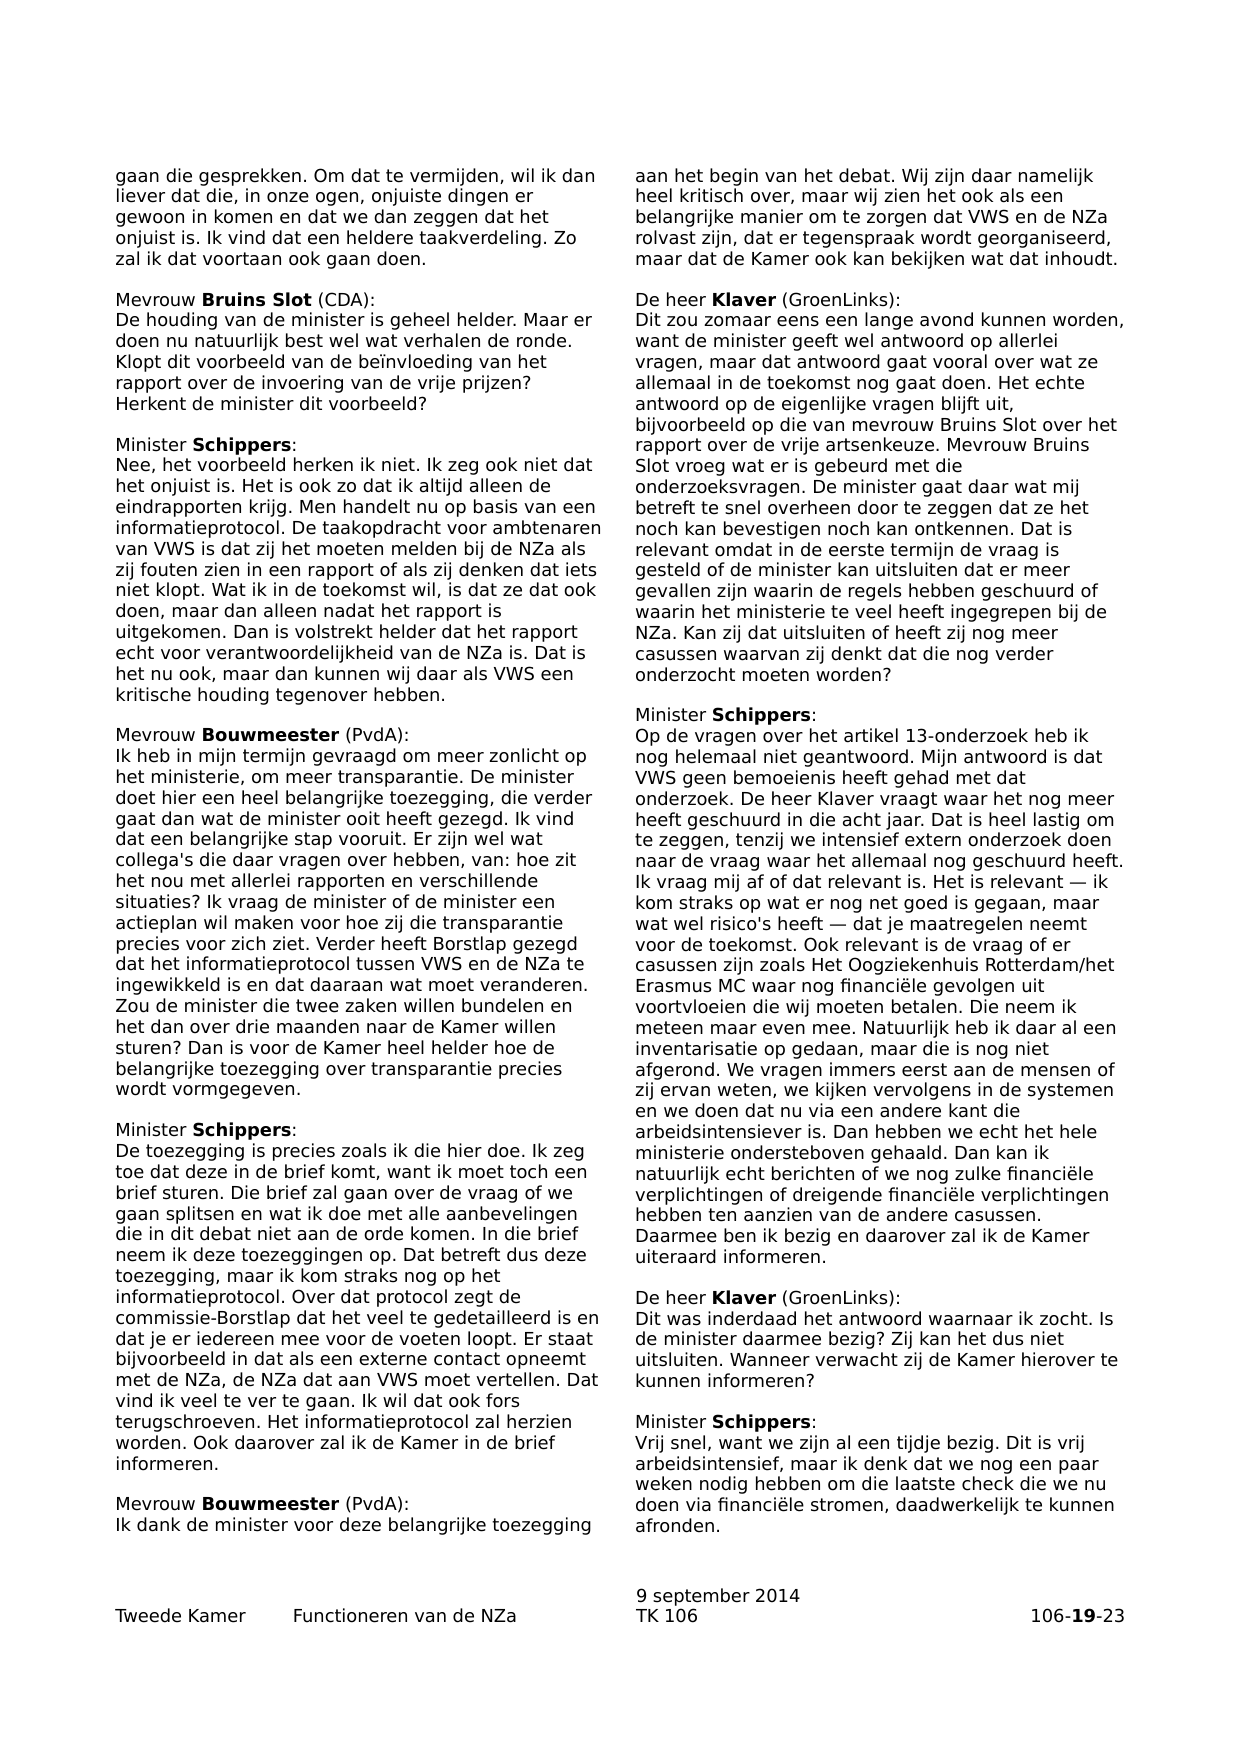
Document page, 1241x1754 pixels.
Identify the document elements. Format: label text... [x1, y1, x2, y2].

text Ik heb in mijn termijn gevraagd om meer zonlicht op het ministerie, om meer transparantie. De minister doet hier een heel belangrijke toezegging, die verder gaat dan wat de minister ooit heeft gezegd. Ik vind dat een belangrijke stap vooruit. Er zijn wel wat collega's die daar vragen over hebben, van: hoe zit het nou met allerlei rapporten en verschillende situaties? Ik vraag de minister of de minister een actieplan wil maken voor hoe zij die transparantie precies voor zich ziet. Verder heeft Borstlap gezegd dat het informatieprotocol tussen VWS en de NZa te ingewikkeld is en dat daaraan wat moet veranderen. Zou de minister die twee zaken willen bundelen en het dan over drie maanden naar de Kamer willen sturen? Dan is voor de Kamer heel helder hoe de belangrijke toezegging over transparantie precies wordt vormgegeven. [115, 746, 605, 1100]
text Dit was inderdaad het antwoord waarnaar ik zocht. Is de minister daarmee bezig? Zij kan het dus niet uitsluiten. Wanneer verwacht zij de Kamer hierover te kunnen informeren? [635, 1308, 1125, 1392]
text Minister Schippers: [635, 1412, 1125, 1432]
text Minister Schippers: [635, 705, 1125, 726]
text gaan die gesprekken. Om dat te vermijden, wil ik dan liever dat die, in onze ogen, onjuiste dingen er gewoon in komen en dat we dan zeggen dat het onjuist is. Ik vind dat een heldere taakverdeling. Zo zal ik dat voortaan ook gaan doen. [115, 165, 605, 269]
text De heer Klaver (GroenLinks): [635, 289, 1125, 310]
text Minister Schippers: [115, 434, 605, 455]
text Mevrouw Bruins Slot (CDA): [115, 289, 605, 310]
text Nee, het voorbeeld herken ik niet. Ik zeg ook niet dat het onjuist is. Het is ook zo dat ik altijd alleen de eindrapporten krijg. Men handelt nu op basis van een informatieprotocol. De taakopdracht voor ambtenaren van VWS is dat zij het moeten melden bij de NZa als zij fouten zien in een rapport of als zij denken dat iets niet klopt. Wat ik in de toekomst wil, is dat ze dat ook doen, maar dan alleen nadat het rapport is uitgekomen. Dan is volstrekt helder dat het rapport echt voor verantwoordelijkheid van de NZa is. Dat is het nu ook, maar dan kunnen wij daar als VWS een kritische houding tegenover hebben. [115, 455, 605, 705]
text De toezegging is precies zoals ik die hier doe. Ik zeg toe dat deze in de brief komt, want ik moet toch een brief sturen. Die brief zal gaan over de vraag of we gaan splitsen en wat ik doe met alle aanbevelingen die in dit debat niet aan de orde komen. In die brief neem ik deze toezeggingen op. Dat betreft dus deze toezegging, maar ik kom straks nog op het informatieprotocol. Over dat protocol zegt de commissie-Borstlap dat het veel te gedetailleerd is en dat je er iedereen mee voor de voeten loopt. Er staat bijvoorbeeld in dat als een externe contact opneemt met de NZa, de NZa dat aan VWS moet vertellen. Dat vind ik veel te ver te gaan. Ik wil dat ook fors terugschroeven. Het informatieprotocol zal herzien worden. Ook daarover zal ik de Kamer in de brief informeren. [115, 1141, 605, 1474]
text Mevrouw Bouwmeester (PvdA): [115, 725, 605, 746]
text Vrij snel, want we zijn al een tijdje bezig. Dit is vrij arbeidsintensief, maar ik denk dat we nog een paar weken nodig hebben om die laatste check die we nu doen via financiële stromen, daadwerkelijk te kunnen afronden. [635, 1432, 1125, 1537]
text De houding van de minister is geheel helder. Maar er doen nu natuurlijk best wel wat verhalen de ronde. Klopt dit voorbeeld van de beïnvloeding van het rapport over de invoering van de vrije prijzen? Herkent de minister dit voorbeeld? [115, 310, 605, 414]
text aan het begin van het debat. Wij zijn daar namelijk heel kritisch over, maar wij zien het ook als een belangrijke manier om te zorgen dat VWS en de NZa rolvast zijn, dat er tegenspraak wordt georganiseerd, maar dat de Kamer ook kan bekijken wat dat inhoudt. [635, 165, 1125, 269]
text Mevrouw Bouwmeester (PvdA): [115, 1494, 605, 1515]
text Dit zou zomaar eens een lange avond kunnen worden, want de minister geeft wel antwoord op allerlei vragen, maar dat antwoord gaat vooral over wat ze allemaal in de toekomst nog gaat doen. Het echte antwoord op de eigenlijke vragen blijft uit, bijvoorbeeld op die van mevrouw Bruins Slot over het rapport over de vrije artsenkeuze. Mevrouw Bruins Slot vroeg wat er is gebeurd met die onderzoeksvragen. De minister gaat daar wat mij betreft te snel overheen door te zeggen dat ze het noch kan bevestigen noch kan ontkennen. Dat is relevant omdat in de eerste termijn de vraag is gesteld of de minister kan uitsluiten dat er meer gevallen zijn waarin de regels hebben geschuurd of waarin het ministerie te veel heeft ingegrepen bij de NZa. Kan zij dat uitsluiten of heeft zij nog meer casussen waarvan zij denkt dat die nog verder onderzocht moeten worden? [635, 310, 1125, 685]
text De heer Klaver (GroenLinks): [635, 1288, 1125, 1308]
text Op de vragen over het artikel 13-onderzoek heb ik nog helemaal niet geantwoord. Mijn antwoord is dat VWS geen bemoeienis heeft gehad met dat onderzoek. De heer Klaver vraagt waar het nog meer heeft geschuurd in die acht jaar. Dat is heel lastig om te zeggen, tenzij we intensief extern onderzoek doen naar de vraag waar het allemaal nog geschuurd heeft. Ik vraag mij af of dat relevant is. Het is relevant — ik kom straks op wat er nog net goed is gegaan, maar wat wel risico's heeft — dat je maatregelen neemt voor de toekomst. Ook relevant is de vraag of er casussen zijn zoals Het Oogziekenhuis Rotterdam/het Erasmus MC waar nog financiële gevolgen uit voortvloeien die wij moeten betalen. Die neem ik meteen maar even mee. Natuurlijk heb ik daar al een inventarisatie op gedaan, maar die is nog niet afgerond. We vragen immers eerst aan de mensen of zij ervan weten, we kijken vervolgens in de systemen en we doen dat nu via een andere kant die arbeidsintensiever is. Dan hebben we echt het hele ministerie ondersteboven gehaald. Dan kan ik natuurlijk echt berichten of we nog zulke financiële verplichtingen of dreigende financiële verplichtingen hebben ten aanzien van de andere casussen. Daarmee ben ik bezig en daarover zal ik de Kamer uiteraard informeren. [635, 726, 1125, 1268]
text Minister Schippers: [115, 1120, 605, 1141]
text Ik dank de minister voor deze belangrijke toezegging [115, 1515, 605, 1536]
